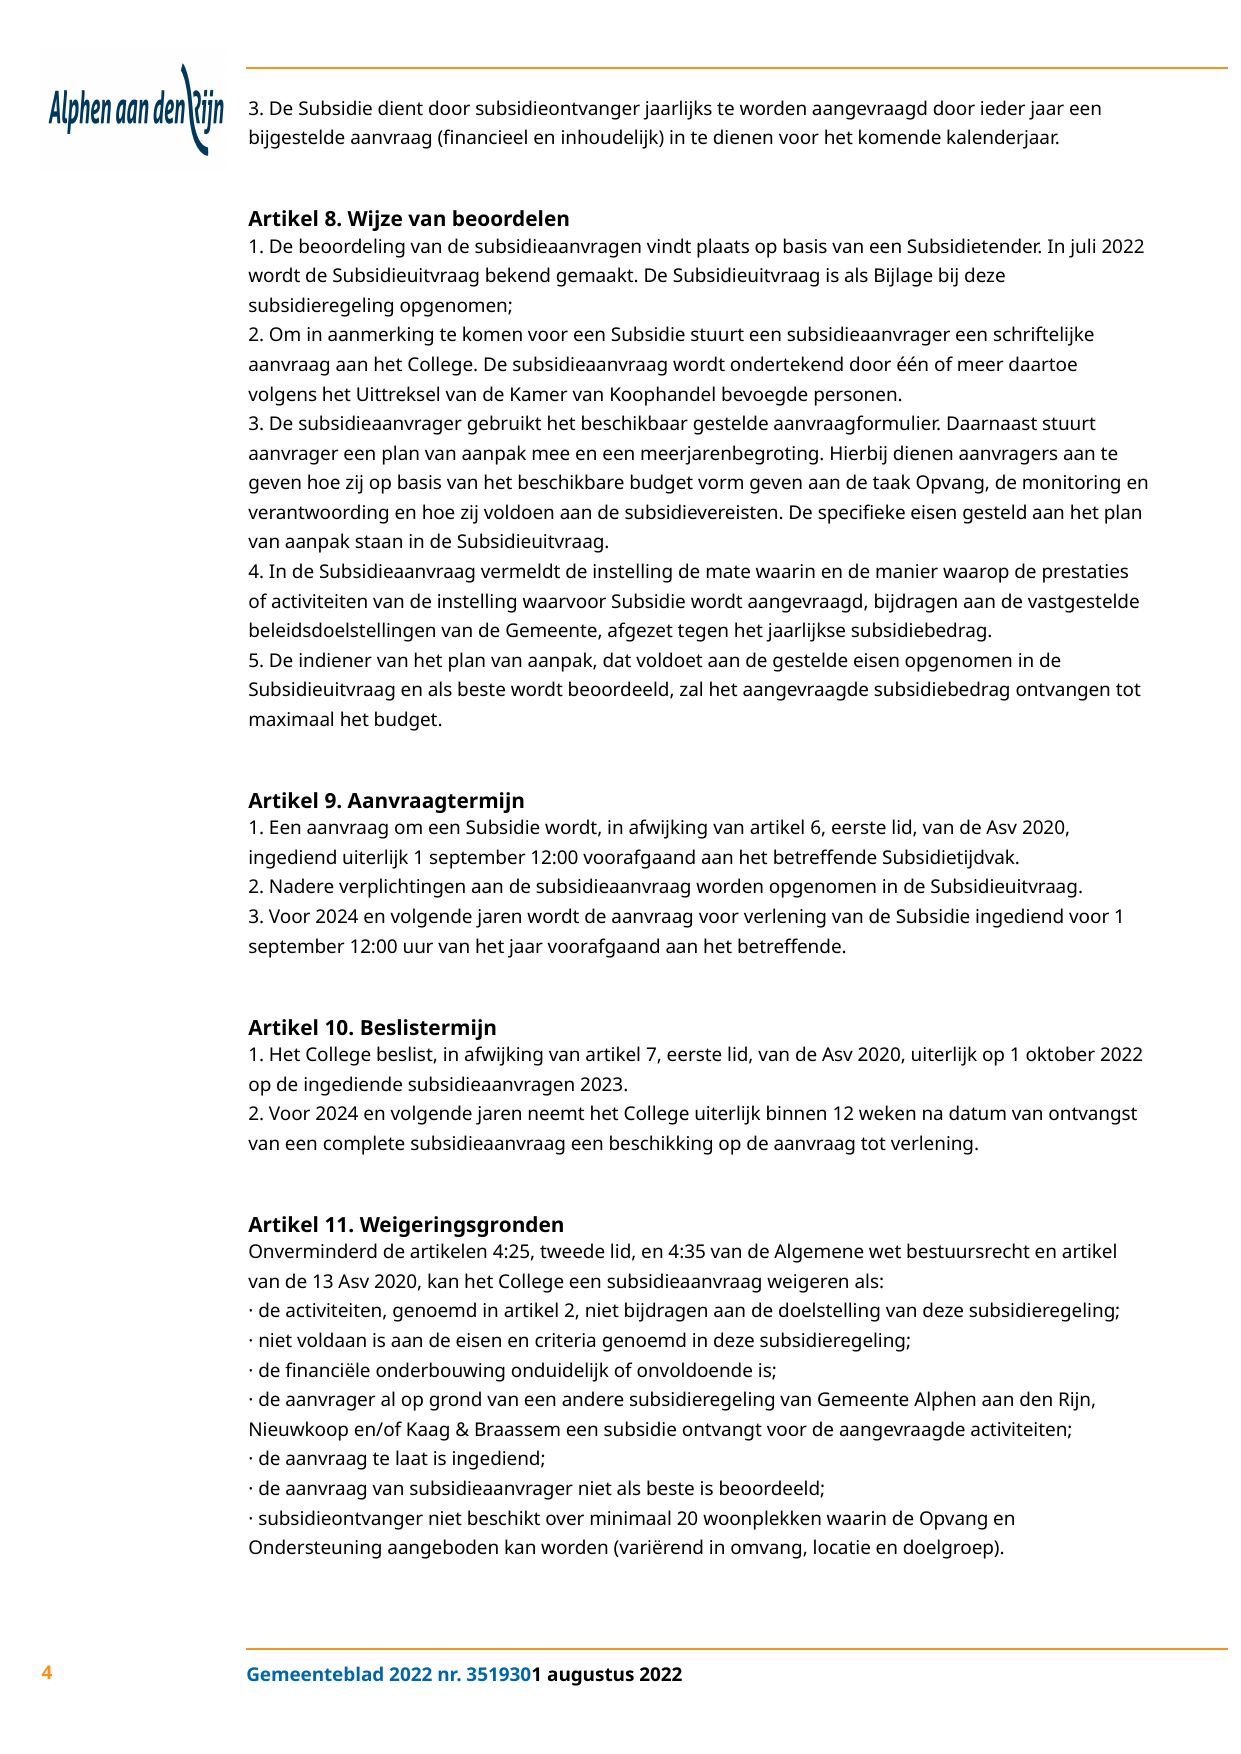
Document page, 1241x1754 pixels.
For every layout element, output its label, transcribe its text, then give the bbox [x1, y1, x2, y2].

text 1. Een aanvraag om een Subsidie wordt, in afwijking van artikel 6, eerste lid, van de Asv 2020, ingediend uiterlijk 1 september 12:00 voorafgaand aan het betreffende Subsidietijdvak. [248, 814, 1152, 870]
text · niet voldaan is aan de eisen en criteria genoemd in deze subsidieregeling; [248, 1327, 1152, 1353]
text Artikel 10. Beslistermijn [248, 1013, 1152, 1041]
text 1. De beoordeling van de subsidieaanvragen vindt plaats op basis van een Subsidietender. In juli 2022 wordt de Subsidieuitvraag bekend gemaakt. De Subsidieuitvraag is als Bijlage bij deze subsidieregeling opgenomen; [248, 233, 1152, 318]
text Artikel 8. Wijze van beoordelen [248, 204, 1152, 233]
text 4. In de Subsidieaanvraag vermeldt de instelling de mate waarin en de manier waarop de prestaties of activiteiten van de instelling waarvoor Subsidie wordt aangevraagd, bijdragen aan de vastgestelde beleidsdoelstellingen van de Gemeente, afgezet tegen het jaarlijkse subsidiebedrag. [248, 558, 1152, 643]
text · de financiële onderbouwing onduidelijk of onvoldoende is; [248, 1357, 1152, 1383]
text · de aanvraag te laat is ingediend; [248, 1446, 1152, 1471]
text · de aanvrager al op grond van een andere subsidieregeling van Gemeente Alphen aan den Rijn, Nieuwkoop en/of Kaag & Braassem een subsidie ontvangt voor de aangevraagde activiteiten; [248, 1386, 1152, 1442]
text · de activiteiten, genoemd in artikel 2, niet bijdragen aan de doelstelling van deze subsidieregeling; [248, 1298, 1152, 1323]
text 2. Nadere verplichtingen aan de subsidieaanvraag worden opgenomen in de Subsidieuitvraag. [248, 874, 1152, 899]
text Artikel 11. Weigeringsgronden [248, 1210, 1152, 1238]
text · subsidieontvanger niet beschikt over minimaal 20 woonplekken waarin de Opvang en Ondersteuning aangeboden kan worden (variërend in omvang, locatie en doelgroep). [248, 1505, 1152, 1560]
text 5. De indiener van het plan van aanpak, dat voldoet aan de gestelde eisen opgenomen in de Subsidieuitvraag en als beste wordt beoordeeld, zal het aangevraagde subsidiebedrag ontvangen tot maximaal het budget. [248, 647, 1152, 732]
text 3. De Subsidie dient door subsidieontvanger jaarlijks te worden aangevraagd door ieder jaar een bijgestelde aanvraag (financieel en inhoudelijk) in te dienen voor het komende kalenderjaar. [248, 95, 1152, 150]
text 3. Voor 2024 en volgende jaren wordt de aanvraag voor verlening van de Subsidie ingediend voor 1 september 12:00 uur van het jaar voorafgaand aan het betreffende. [248, 903, 1152, 959]
text 2. Voor 2024 en volgende jaren neemt het College uiterlijk binnen 12 weken na datum van ontvangst van een complete subsidieaanvraag een beschikking op de aanvraag tot verlening. [248, 1101, 1152, 1156]
text 2. Om in aanmerking te komen voor een Subsidie stuurt een subsidieaanvrager een schriftelijke aanvraag aan het College. De subsidieaanvraag wordt ondertekend door één of meer daartoe volgens het Uittreksel van de Kamer van Koophandel bevoegde personen. [248, 322, 1152, 406]
picture [41, 47, 231, 172]
text Artikel 9. Aanvraagtermijn [248, 786, 1152, 814]
text 3. De subsidieaanvrager gebruikt het beschikbaar gestelde aanvraagformulier. Daarnaast stuurt aanvrager een plan van aanpak mee en een meerjarenbegroting. Hierbij dienen aanvragers aan te geven hoe zij op basis van het beschikbare budget vorm geven aan de taak Opvang, de monitoring en verantwoording en hoe zij voldoen aan de subsidievereisten. De specifieke eisen gesteld aan het plan van aanpak staan in de Subsidieuitvraag. [248, 410, 1152, 554]
text Onverminderd de artikelen 4:25, tweede lid, en 4:35 van de Algemene wet bestuursrecht en artikel van de 13 Asv 2020, kan het College een subsidieaanvraag weigeren als: [248, 1238, 1152, 1294]
text 1. Het College beslist, in afwijking van artikel 7, eerste lid, van de Asv 2020, uiterlijk op 1 oktober 2022 op de ingediende subsidieaanvragen 2023. [248, 1041, 1152, 1097]
text · de aanvraag van subsidieaanvrager niet als beste is beoordeeld; [248, 1475, 1152, 1501]
